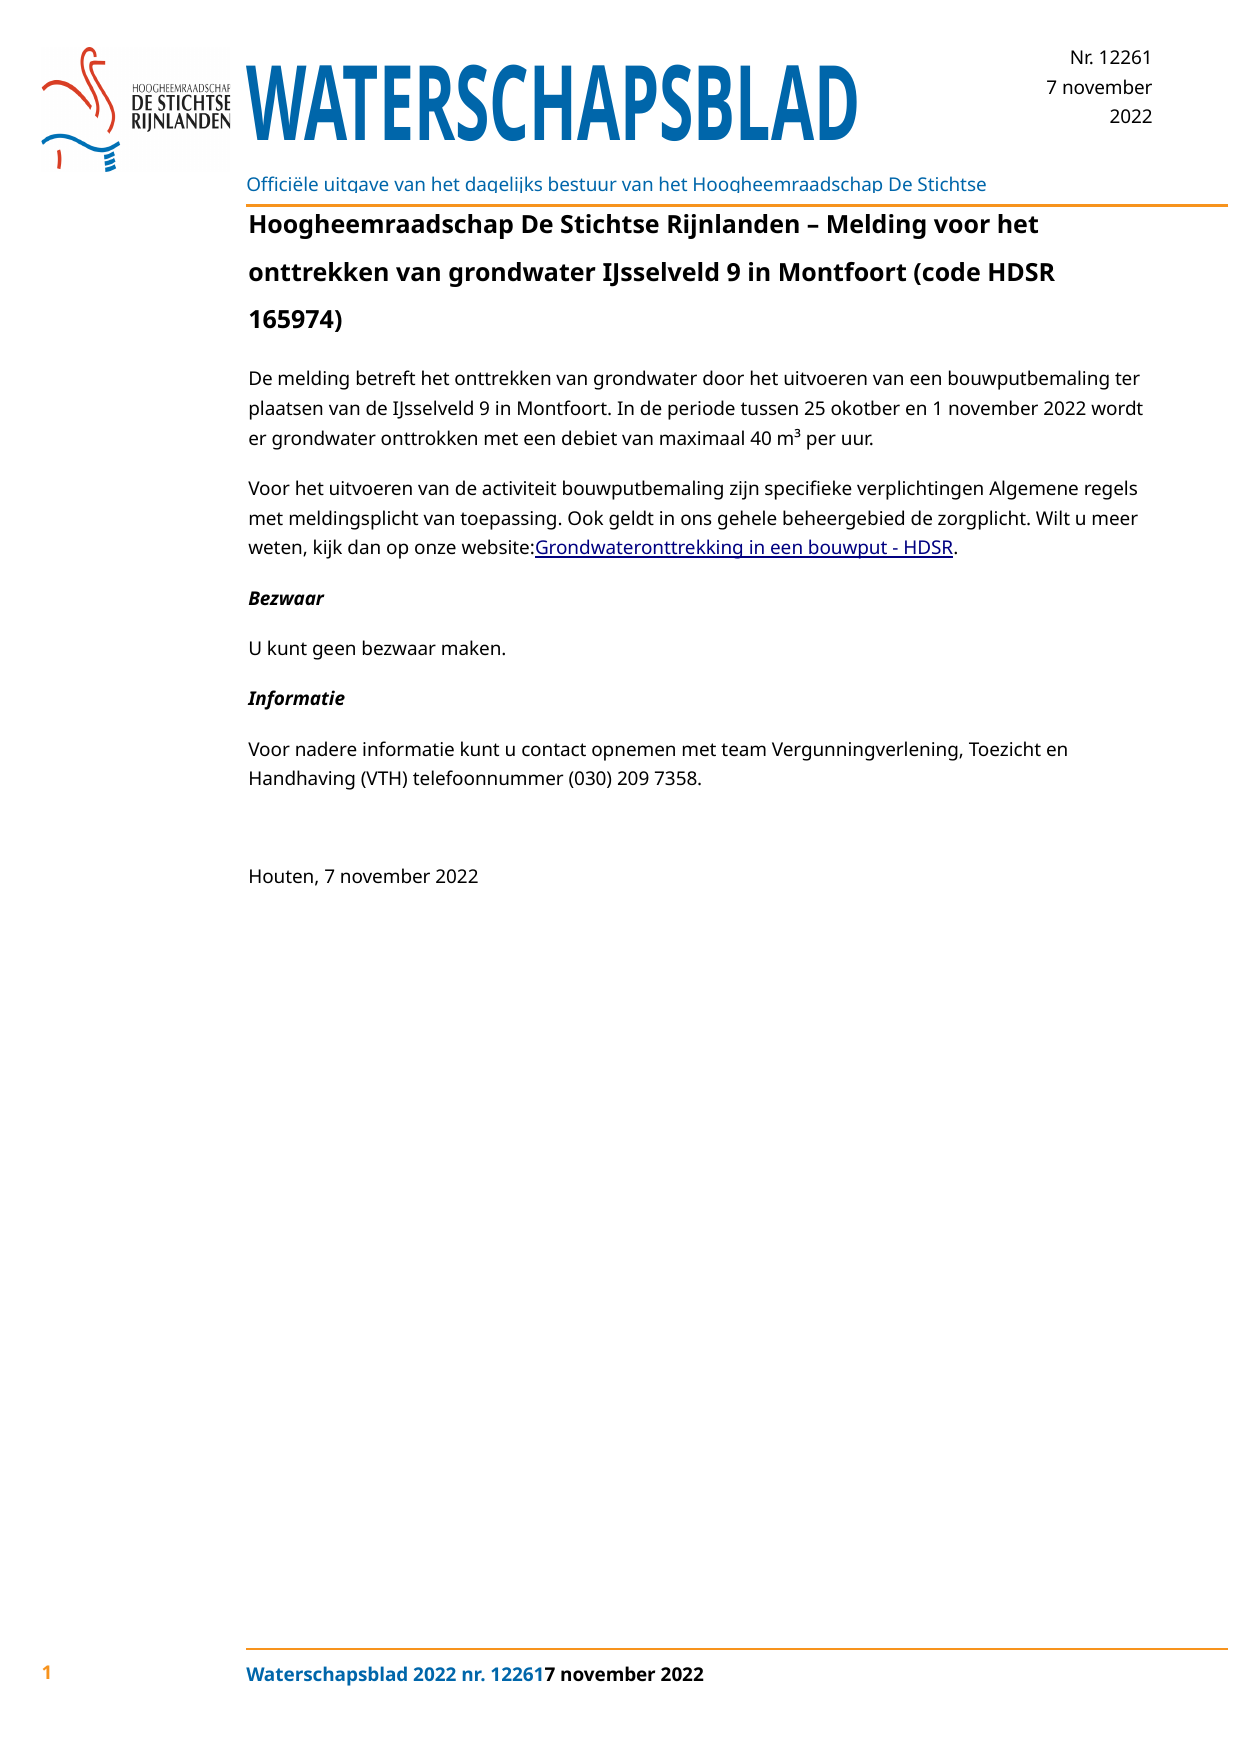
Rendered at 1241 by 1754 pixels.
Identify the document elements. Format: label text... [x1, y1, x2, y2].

text Hoogheemraadschap De Stichtse Rijnlanden – Melding voor het onttrekken van grondwater IJsselveld 9 in Montfoort (code HDSR 165974) [248, 207, 1152, 336]
picture [41, 47, 231, 172]
text Houten, 7 november 2022 [248, 864, 1152, 889]
text Voor nadere informatie kunt u contact opnemen met team Vergunningverlening, Toezicht en Handhaving (VTH) telefoonnummer (030) 209 7358. [248, 736, 1152, 791]
text Bezwaar [248, 585, 1152, 610]
text Voor het uitvoeren van de activiteit bouwputbemaling zijn specifieke verplichtingen Algemene regels met meldingsplicht van toepassing. Ook geldt in ons gehele beheergebied de zorgplicht. Wilt u meer weten, kijk dan op onze website:Grondwateronttrekking in een bouwput - HDSR. [248, 475, 1152, 560]
text U kunt geen bezwaar maken. [248, 635, 1152, 661]
text Informatie [248, 686, 1152, 711]
text De melding betreft het onttrekken van grondwater door het uitvoeren van een bouwputbemaling ter plaatsen van de IJsselveld 9 in Montfoort. In de periode tussen 25 okotber en 1 november 2022 wordt er grondwater onttrokken met een debiet van maximaal 40 m³ per uur. [248, 366, 1152, 450]
